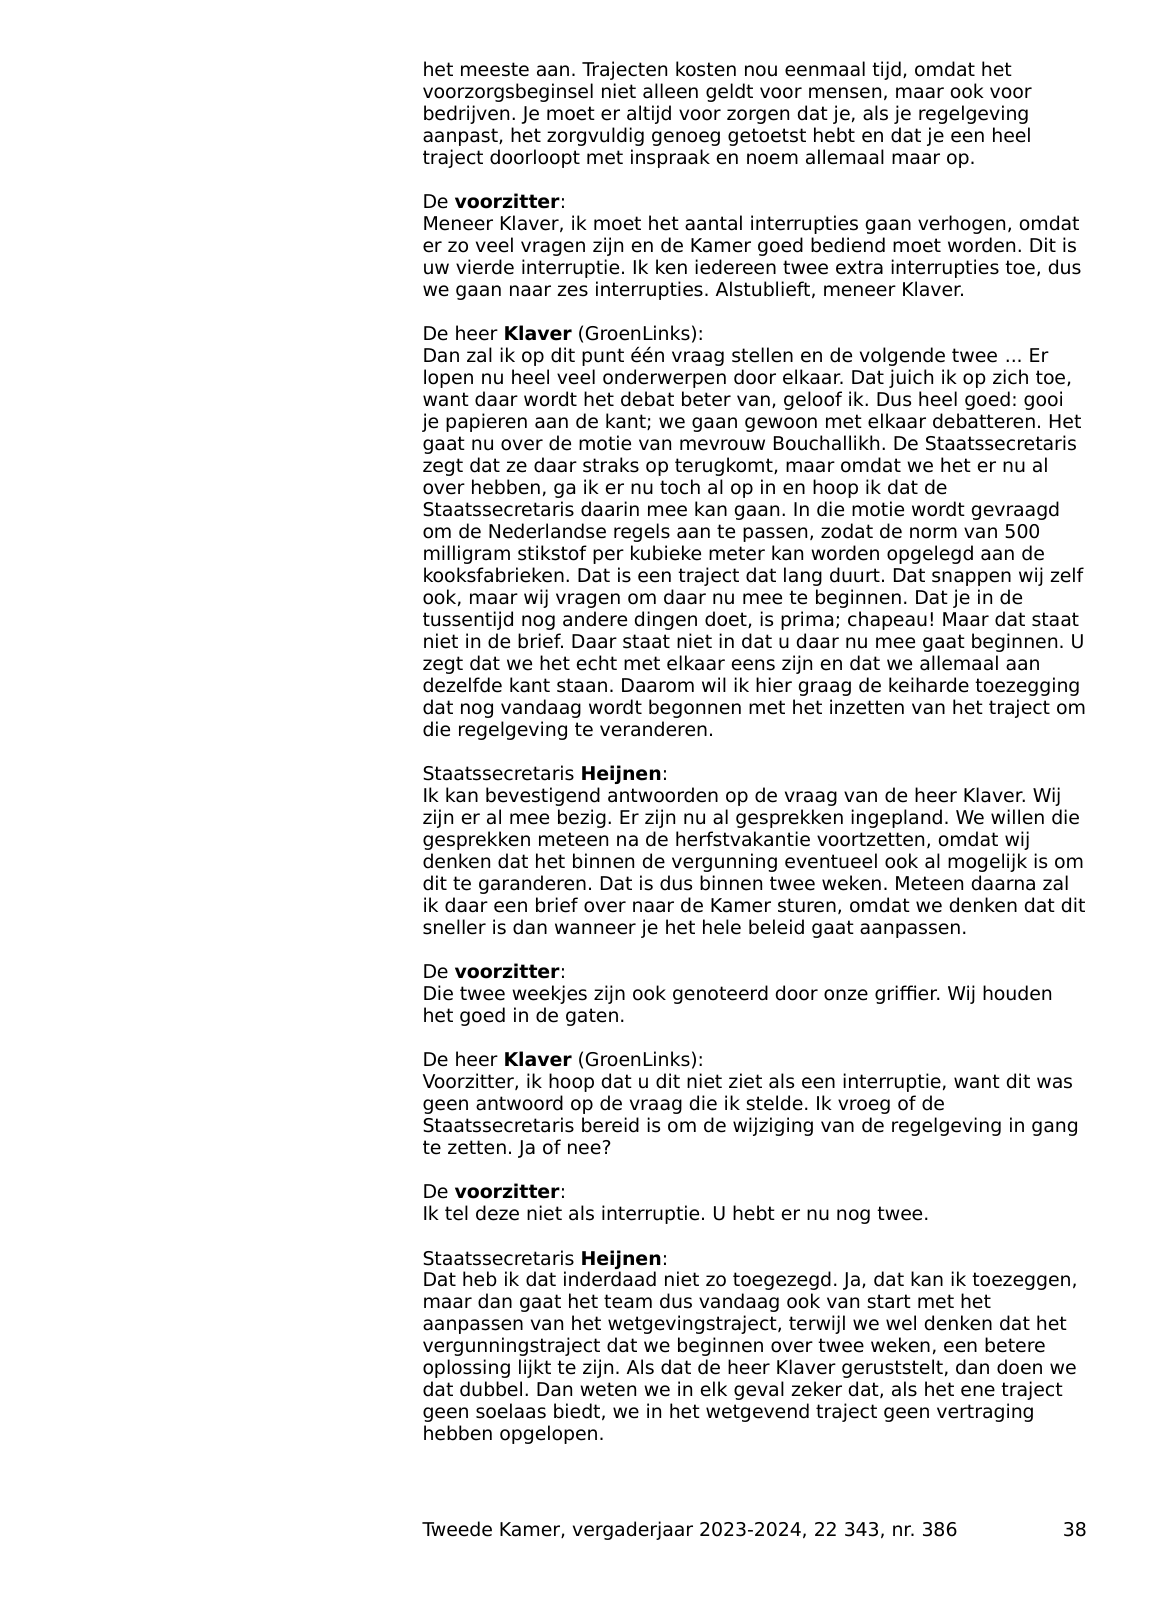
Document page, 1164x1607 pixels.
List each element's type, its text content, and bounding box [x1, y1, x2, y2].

text De voorzitter: [422, 1181, 1087, 1203]
text De voorzitter: [422, 191, 1087, 213]
text De heer Klaver (GroenLinks): [422, 1049, 1087, 1071]
text De heer Klaver (GroenLinks): [422, 323, 1087, 345]
text Dan zal ik op dit punt één vraag stellen en de volgende twee ... Er lopen nu heel veel onderwerpen door elkaar. Dat juich ik op zich toe, want daar wordt het debat beter van, geloof ik. Dus heel goed: gooi je papieren aan de kant; we gaan gewoon met elkaar debatteren. Het gaat nu over de motie van mevrouw Bouchallikh. De Staatssecretaris zegt dat ze daar straks op terugkomt, maar omdat we het er nu al over hebben, ga ik er nu toch al op in en hoop ik dat de Staatssecretaris daarin mee kan gaan. In die motie wordt gevraagd om de Nederlandse regels aan te passen, zodat de norm van 500 milligram stikstof per kubieke meter kan worden opgelegd aan de kooksfabrieken. Dat is een traject dat lang duurt. Dat snappen wij zelf ook, maar wij vragen om daar nu mee te beginnen. Dat je in de tussentijd nog andere dingen doet, is prima; chapeau! Maar dat staat niet in de brief. Daar staat niet in dat u daar nu mee gaat beginnen. U zegt dat we het echt met elkaar eens zijn en dat we allemaal aan dezelfde kant staan. Daarom wil ik hier graag de keiharde toezegging dat nog vandaag wordt begonnen met het inzetten van het traject om die regelgeving te veranderen. [422, 345, 1087, 741]
text Die twee weekjes zijn ook genoteerd door onze griffier. Wij houden het goed in de gaten. [422, 983, 1087, 1027]
text Staatssecretaris Heijnen: [422, 763, 1087, 785]
text Ik tel deze niet als interruptie. U hebt er nu nog twee. [422, 1203, 1087, 1225]
text Meneer Klaver, ik moet het aantal interrupties gaan verhogen, omdat er zo veel vragen zijn en de Kamer goed bediend moet worden. Dit is uw vierde interruptie. Ik ken iedereen twee extra interrupties toe, dus we gaan naar zes interrupties. Alstublieft, meneer Klaver. [422, 213, 1087, 301]
text Dat heb ik dat inderdaad niet zo toegezegd. Ja, dat kan ik toezeggen, maar dan gaat het team dus vandaag ook van start met het aanpassen van het wetgevingstraject, terwijl we wel denken dat het vergunningstraject dat we beginnen over twee weken, een betere oplossing lijkt te zijn. Als dat de heer Klaver geruststelt, dan doen we dat dubbel. Dan weten we in elk geval zeker dat, als het ene traject geen soelaas biedt, we in het wetgevend traject geen vertraging hebben opgelopen. [422, 1269, 1087, 1445]
text Staatssecretaris Heijnen: [422, 1247, 1087, 1269]
text Ik kan bevestigend antwoorden op de vraag van de heer Klaver. Wij zijn er al mee bezig. Er zijn nu al gesprekken ingepland. We willen die gesprekken meteen na de herfstvakantie voortzetten, omdat wij denken dat het binnen de vergunning eventueel ook al mogelijk is om dit te garanderen. Dat is dus binnen twee weken. Meteen daarna zal ik daar een brief over naar de Kamer sturen, omdat we denken dat dit sneller is dan wanneer je het hele beleid gaat aanpassen. [422, 785, 1087, 939]
text het meeste aan. Trajecten kosten nou eenmaal tijd, omdat het voorzorgsbeginsel niet alleen geldt voor mensen, maar ook voor bedrijven. Je moet er altijd voor zorgen dat je, als je regelgeving aanpast, het zorgvuldig genoeg getoetst hebt en dat je een heel traject doorloopt met inspraak en noem allemaal maar op. [422, 59, 1087, 169]
text De voorzitter: [422, 961, 1087, 983]
text Voorzitter, ik hoop dat u dit niet ziet als een interruptie, want dit was geen antwoord op de vraag die ik stelde. Ik vroeg of de Staatssecretaris bereid is om de wijziging van de regelgeving in gang te zetten. Ja of nee? [422, 1071, 1087, 1159]
